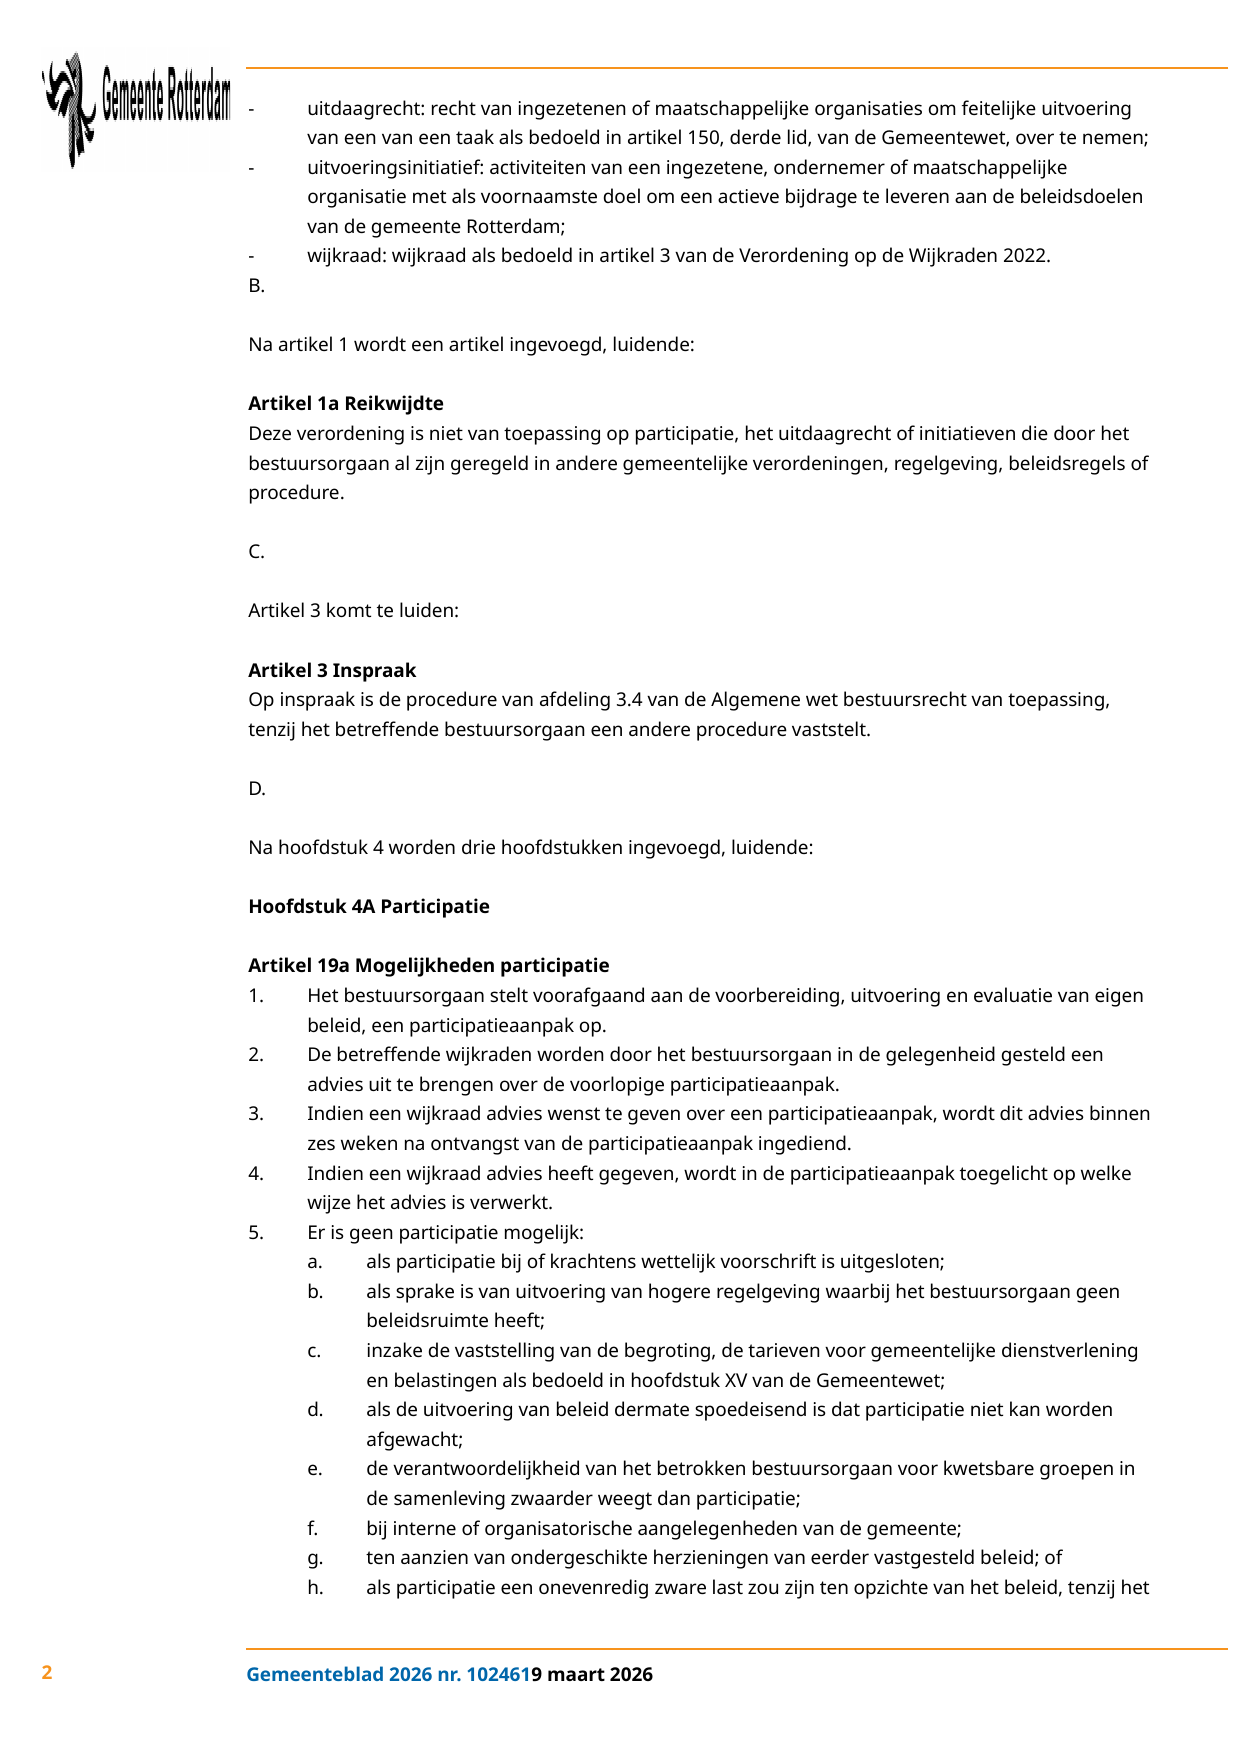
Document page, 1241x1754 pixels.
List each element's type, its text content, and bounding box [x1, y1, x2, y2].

list uitdaagrecht: recht van ingezetenen of maatschappelijke organisaties om feitelijke uitvoering van een van een taak als bedoeld in artikel 150, derde lid, van de Gemeentewet, over te nemen; [248, 95, 1152, 150]
text B. [248, 272, 1152, 298]
text Artikel 3 komt te luiden: [248, 598, 1152, 623]
list Het bestuursorgaan stelt voorafgaand aan de voorbereiding, uitvoering en evaluatie van eigen beleid, een participatieaanpak op. [248, 982, 1152, 1038]
list de verantwoordelijkheid van het betrokken bestuursorgaan voor kwetsbare groepen in de samenleving zwaarder weegt dan participatie; [307, 1456, 1152, 1511]
text Artikel 3 Inspraak [248, 657, 1152, 683]
text Na artikel 1 wordt een artikel ingevoegd, luidende: [248, 331, 1152, 357]
list Indien een wijkraad advies wenst te geven over een participatieaanpak, wordt dit advies binnen zes weken na ontvangst van de participatieaanpak ingediend. [248, 1101, 1152, 1156]
list als de uitvoering van beleid dermate spoedeisend is dat participatie niet kan worden afgewacht; [307, 1396, 1152, 1452]
text Na hoofdstuk 4 worden drie hoofdstukken ingevoegd, luidende: [248, 834, 1152, 860]
list als sprake is van uitvoering van hogere regelgeving waarbij het bestuursorgaan geen beleidsruimte heeft; [307, 1278, 1152, 1333]
text Op inspraak is de procedure van afdeling 3.4 van de Algemene wet bestuursrecht van toepassing, tenzij het betreffende bestuursorgaan een andere procedure vaststelt. [248, 686, 1152, 742]
text Artikel 19a Mogelijkheden participatie [248, 953, 1152, 978]
list als participatie bij of krachtens wettelijk voorschrift is uitgesloten; [307, 1248, 1152, 1274]
list inzake de vaststelling van de begroting, de tarieven voor gemeentelijke dienstverlening en belastingen als bedoeld in hoofdstuk XV van de Gemeentewet; [307, 1337, 1152, 1393]
text Hoofdstuk 4A Participatie [248, 893, 1152, 919]
list als participatie een onevenredig zware last zou zijn ten opzichte van het beleid, tenzij het [307, 1574, 1152, 1600]
list bij interne of organisatorische aangelegenheden van de gemeente; [307, 1515, 1152, 1541]
list De betreffende wijkraden worden door het bestuursorgaan in de gelegenheid gesteld een advies uit te brengen over de voorlopige participatieaanpak. [248, 1041, 1152, 1097]
text C. [248, 538, 1152, 564]
picture [41, 47, 231, 172]
list ten aanzien van ondergeschikte herzieningen van eerder vastgesteld beleid; of [307, 1544, 1152, 1570]
text Artikel 1a Reikwijdte [248, 391, 1152, 416]
text D. [248, 775, 1152, 801]
list Er is geen participatie mogelijk: [248, 1219, 1152, 1245]
list wijkraad: wijkraad als bedoeld in artikel 3 van de Verordening op de Wijkraden 2022. [248, 243, 1152, 268]
list uitvoeringsinitiatief: activiteiten van een ingezetene, ondernemer of maatschappelijke organisatie met als voornaamste doel om een actieve bijdrage te leveren aan de beleidsdoelen van de gemeente Rotterdam; [248, 154, 1152, 239]
text Deze verordening is niet van toepassing op participatie, het uitdaagrecht of initiatieven die door het bestuursorgaan al zijn geregeld in andere gemeentelijke verordeningen, regelgeving, beleidsregels of procedure. [248, 420, 1152, 505]
list Indien een wijkraad advies heeft gegeven, wordt in de participatieaanpak toegelicht op welke wijze het advies is verwerkt. [248, 1160, 1152, 1215]
